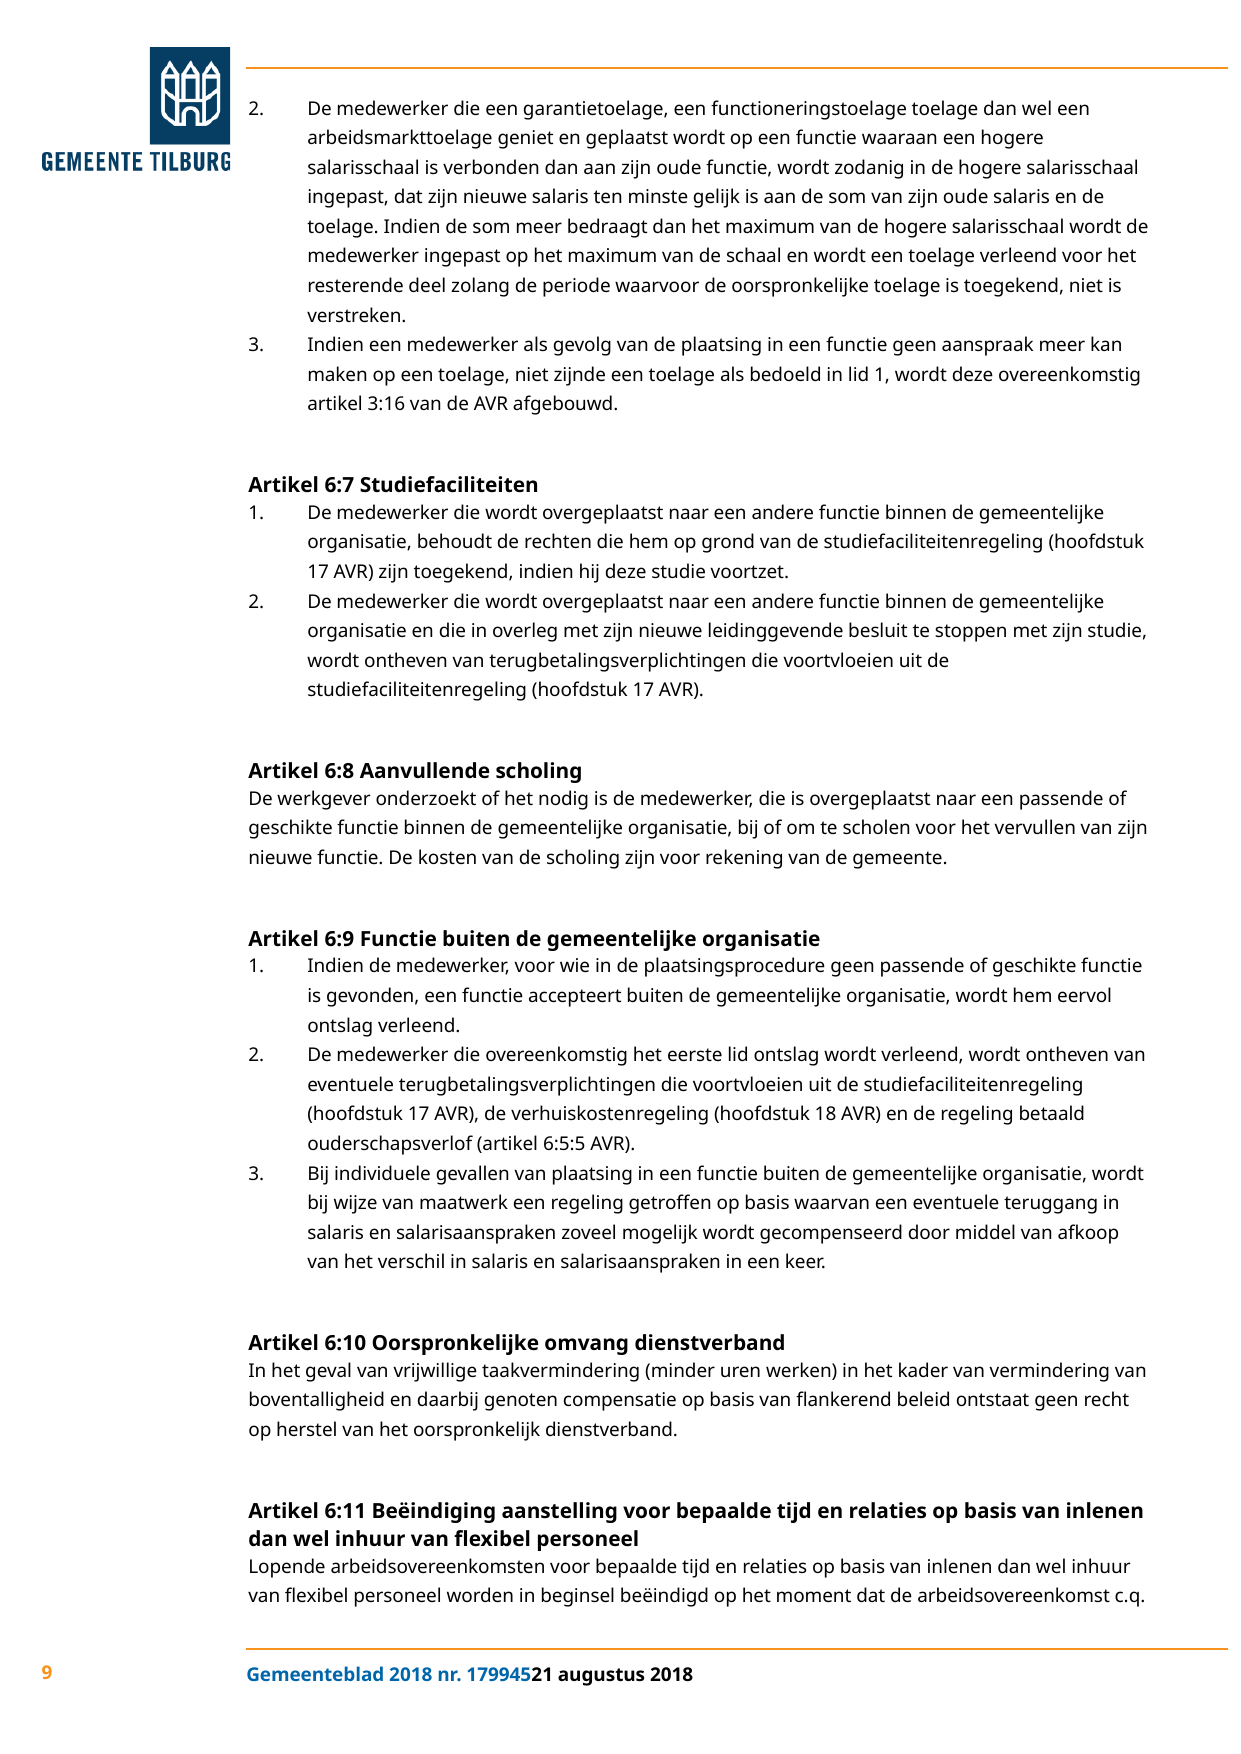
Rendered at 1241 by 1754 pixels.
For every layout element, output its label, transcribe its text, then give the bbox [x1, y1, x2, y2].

text Lopende arbeidsovereenkomsten voor bepaalde tijd en relaties op basis van inlenen dan wel inhuur van flexibel personeel worden in beginsel beëindigd op het moment dat de arbeidsovereenkomst c.q. [248, 1553, 1152, 1608]
text In het geval van vrijwillige taakvermindering (minder uren werken) in het kader van vermindering van boventalligheid en daarbij genoten compensatie op basis van flankerend beleid ontstaat geen recht op herstel van het oorspronkelijk dienstverband. [248, 1357, 1152, 1442]
text Artikel 6:10 Oorspronkelijke omvang dienstverband [248, 1328, 1152, 1357]
list De medewerker die overeenkomstig het eerste lid ontslag wordt verleend, wordt ontheven van eventuele terugbetalingsverplichtingen die voortvloeien uit de studiefaciliteitenregeling (hoofdstuk 17 AVR), de verhuiskostenregeling (hoofdstuk 18 AVR) en de regeling betaald ouderschapsverlof (artikel 6:5:5 AVR). [248, 1041, 1152, 1156]
text Artikel 6:11 Beëindiging aanstelling voor bepaalde tijd en relaties op basis van inlenen dan wel inhuur van flexibel personeel [248, 1496, 1152, 1553]
list Indien de medewerker, voor wie in de plaatsingsprocedure geen passende of geschikte functie is gevonden, een functie accepteert buiten de gemeentelijke organisatie, wordt hem eervol ontslag verleend. [248, 953, 1152, 1037]
text Artikel 6:7 Studiefaciliteiten [248, 471, 1152, 499]
text De werkgever onderzoekt of het nodig is de medewerker, die is overgeplaatst naar een passende of geschikte functie binnen de gemeentelijke organisatie, bij of om te scholen voor het vervullen van zijn nieuwe functie. De kosten van de scholing zijn voor rekening van de gemeente. [248, 785, 1152, 870]
list De medewerker die een garantietoelage, een functioneringstoelage toelage dan wel een arbeidsmarkttoelage geniet en geplaatst wordt op een functie waaraan een hogere salarisschaal is verbonden dan aan zijn oude functie, wordt zodanig in de hogere salarisschaal ingepast, dat zijn nieuwe salaris ten minste gelijk is aan de som van zijn oude salaris en de toelage. Indien de som meer bedraagt dan het maximum van de hogere salarisschaal wordt de medewerker ingepast op het maximum van de schaal en wordt een toelage verleend voor het resterende deel zolang de periode waarvoor de oorspronkelijke toelage is toegekend, niet is verstreken. [248, 95, 1152, 328]
list De medewerker die wordt overgeplaatst naar een andere functie binnen de gemeentelijke organisatie, behoudt de rechten die hem op grond van de studiefaciliteitenregeling (hoofdstuk 17 AVR) zijn toegekend, indien hij deze studie voortzet. [248, 499, 1152, 584]
list Indien een medewerker als gevolg van de plaatsing in een functie geen aanspraak meer kan maken op een toelage, niet zijnde een toelage als bedoeld in lid 1, wordt deze overeenkomstig artikel 3:16 van de AVR afgebouwd. [248, 331, 1152, 416]
picture [41, 47, 231, 172]
text Artikel 6:8 Aanvullende scholing [248, 757, 1152, 785]
list Bij individuele gevallen van plaatsing in een functie buiten de gemeentelijke organisatie, wordt bij wijze van maatwerk een regeling getroffen op basis waarvan een eventuele teruggang in salaris en salarisaanspraken zoveel mogelijk wordt gecompenseerd door middel van afkoop van het verschil in salaris en salarisaanspraken in een keer. [248, 1160, 1152, 1274]
list De medewerker die wordt overgeplaatst naar een andere functie binnen de gemeentelijke organisatie en die in overleg met zijn nieuwe leidinggevende besluit te stoppen met zijn studie, wordt ontheven van terugbetalingsverplichtingen die voortvloeien uit de studiefaciliteitenregeling (hoofdstuk 17 AVR). [248, 588, 1152, 702]
text Artikel 6:9 Functie buiten de gemeentelijke organisatie [248, 924, 1152, 953]
